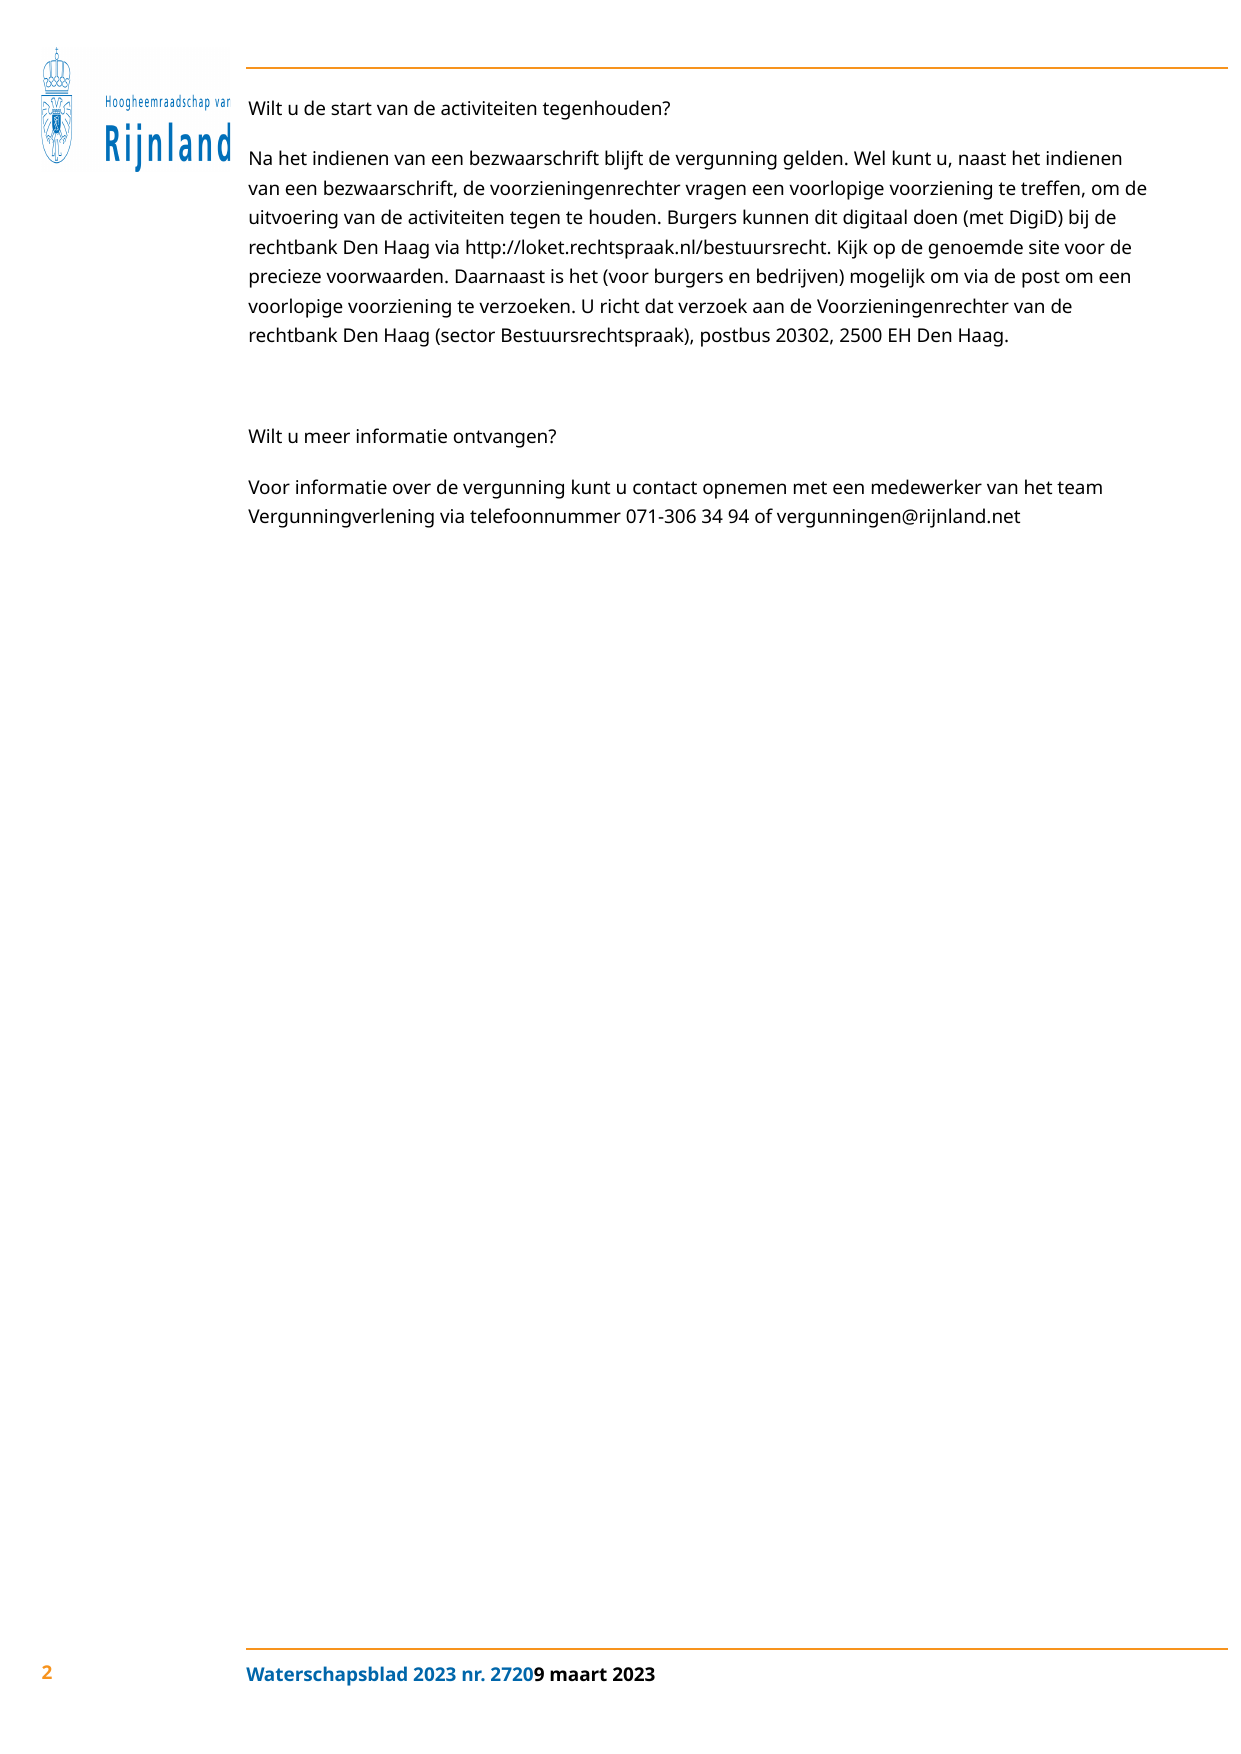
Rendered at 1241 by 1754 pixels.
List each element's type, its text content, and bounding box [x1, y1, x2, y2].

text Na het indienen van een bezwaarschrift blijft de vergunning gelden. Wel kunt u, naast het indienen van een bezwaarschrift, de voorzieningenrechter vragen een voorlopige voorziening te treffen, om de uitvoering van de activiteiten tegen te houden. Burgers kunnen dit digitaal doen (met DigiD) bij de rechtbank Den Haag via http://loket.rechtspraak.nl/bestuursrecht. Kijk op de genoemde site voor de precieze voorwaarden. Daarnaast is het (voor burgers en bedrijven) mogelijk om via de post om een voorlopige voorziening te verzoeken. U richt dat verzoek aan de Voorzieningenrechter van de rechtbank Den Haag (sector Bestuursrechtspraak), postbus 20302, 2500 EH Den Haag. [248, 145, 1152, 348]
picture [41, 47, 231, 172]
text Wilt u meer informatie ontvangen? [248, 423, 1152, 449]
text Voor informatie over de vergunning kunt u contact opnemen met een medewerker van het team Vergunningverlening via telefoonnummer 071-306 34 94 of vergunningen@rijnland.net [248, 474, 1152, 529]
text Wilt u de start van de activiteiten tegenhouden? [248, 95, 1152, 121]
